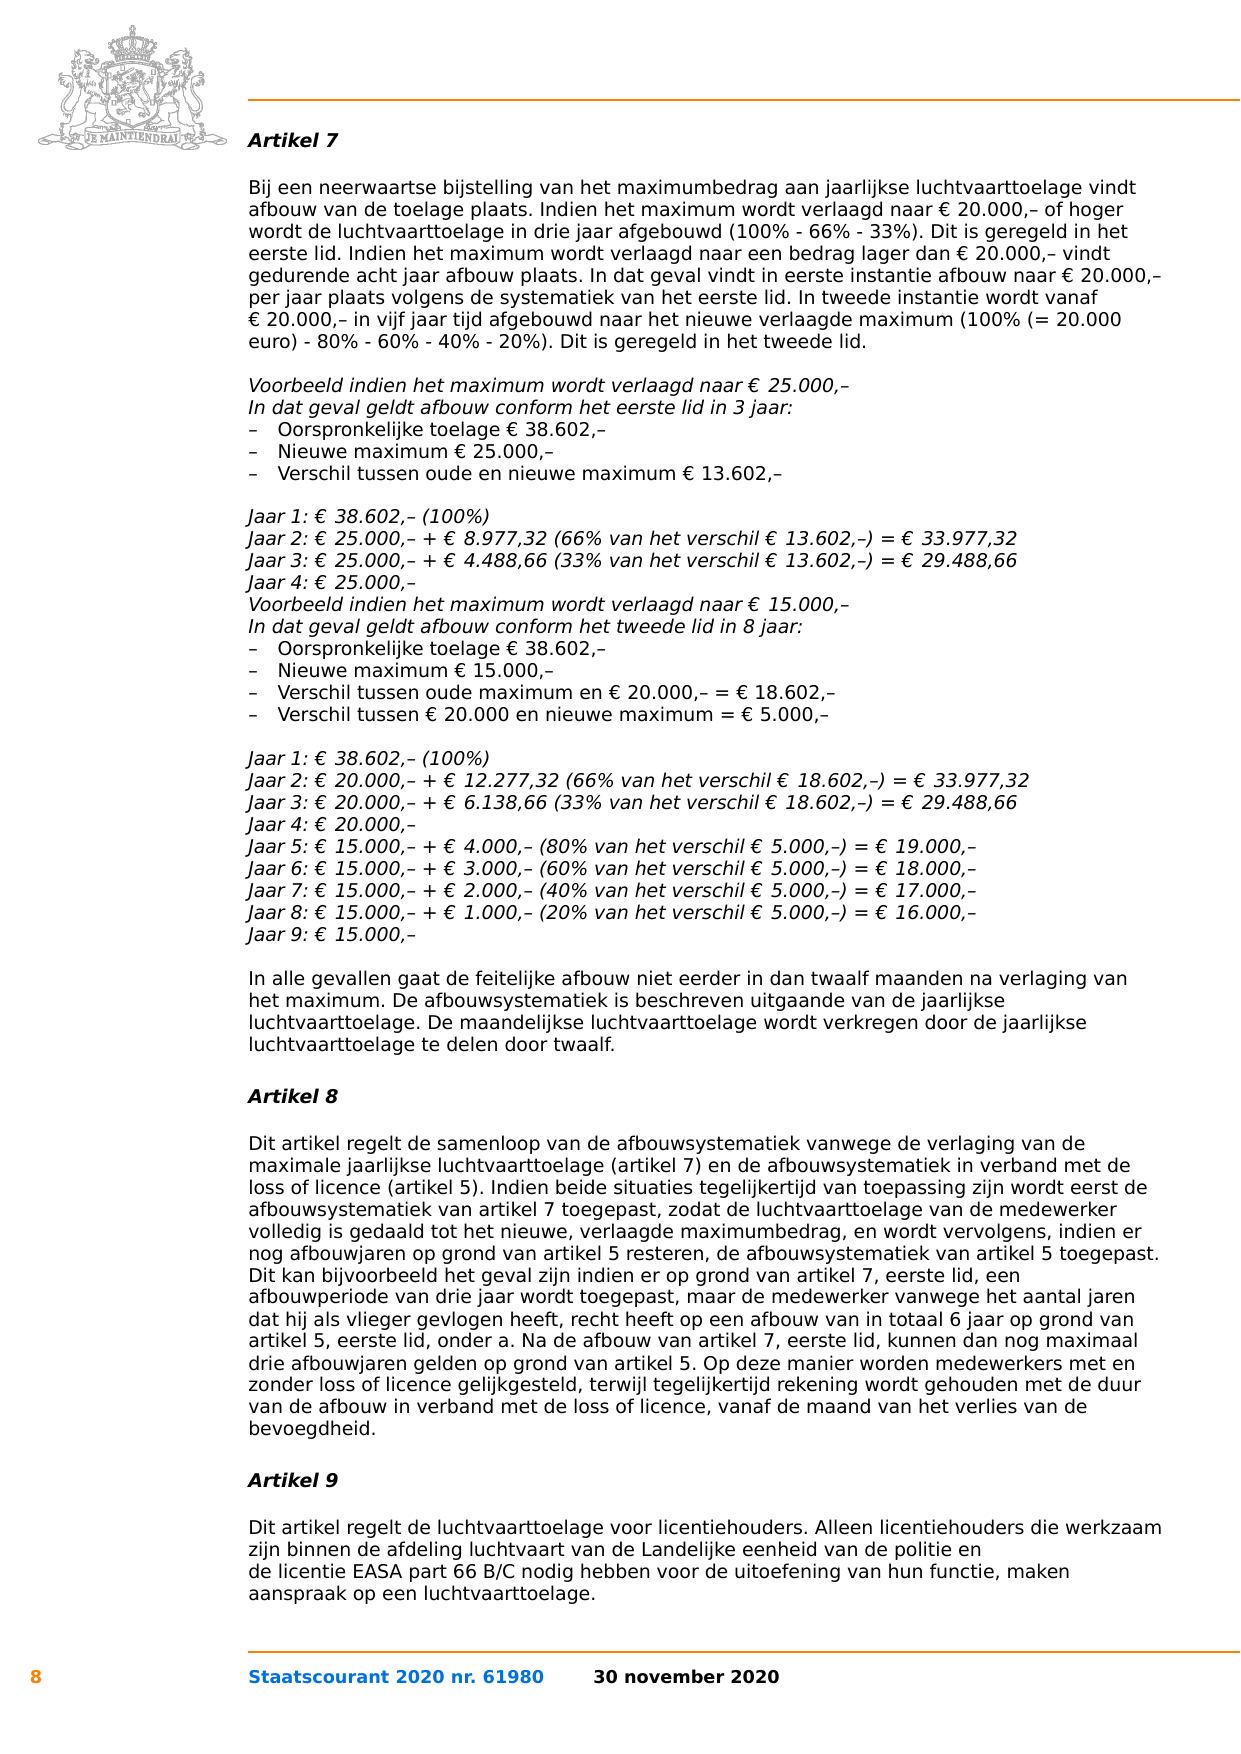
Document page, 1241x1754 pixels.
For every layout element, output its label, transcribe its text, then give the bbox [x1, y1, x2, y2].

text Jaar 2: € 20.000,– + € 12.277,32 (66% van het verschil € 18.602,–) = € 33.977,32 [248, 770, 1163, 792]
subtitle Artikel 7 [248, 130, 1163, 152]
subtitle Artikel 9 [248, 1470, 1163, 1492]
text Jaar 1: € 38.602,– (100%) [248, 748, 1163, 770]
text Jaar 3: € 20.000,– + € 6.138,66 (33% van het verschil € 18.602,–) = € 29.488,66 [248, 792, 1163, 814]
text Jaar 8: € 15.000,– + € 1.000,– (20% van het verschil € 5.000,–) = € 16.000,– [248, 902, 1163, 924]
text Bij een neerwaartse bijstelling van het maximumbedrag aan jaarlijkse luchtvaarttoelage vindt afbouw van de toelage plaats. Indien het maximum wordt verlaagd naar € 20.000,– of hoger wordt de luchtvaarttoelage in drie jaar afgebouwd (100% - 66% - 33%). Dit is geregeld in het eerste lid. Indien het maximum wordt verlaagd naar een bedrag lager dan € 20.000,– vindt gedurende acht jaar afbouw plaats. In dat geval vindt in eerste instantie afbouw naar € 20.000,– per jaar plaats volgens de systematiek van het eerste lid. In tweede instantie wordt vanaf € 20.000,– in vijf jaar tijd afgebouwd naar het nieuwe verlaagde maximum (100% (= 20.000 euro) - 80% - 60% - 40% - 20%). Dit is geregeld in het tweede lid. [248, 177, 1163, 353]
text – Oorspronkelijke toelage € 38.602,– [248, 638, 1163, 660]
text Dit artikel regelt de luchtvaarttoelage voor licentiehouders. Alleen licentiehouders die werkzaam zijn binnen de afdeling luchtvaart van de Landelijke eenheid van de politie en [248, 1517, 1163, 1561]
subtitle Artikel 8 [248, 1086, 1163, 1108]
text In alle gevallen gaat de feitelijke afbouw niet eerder in dan twaalf maanden na verlaging van het maximum. De afbouwsystematiek is beschreven uitgaande van de jaarlijkse luchtvaarttoelage. De maandelijkse luchtvaarttoelage wordt verkregen door de jaarlijkse luchtvaarttoelage te delen door twaalf. [248, 968, 1163, 1056]
text Jaar 2: € 25.000,– + € 8.977,32 (66% van het verschil € 13.602,–) = € 33.977,32 [248, 528, 1163, 550]
text – Verschil tussen oude maximum en € 20.000,– = € 18.602,– [248, 682, 1163, 704]
text In dat geval geldt afbouw conform het tweede lid in 8 jaar: [248, 616, 1163, 638]
text de licentie EASA part 66 B/C nodig hebben voor de uitoefening van hun functie, maken aanspraak op een luchtvaarttoelage. [248, 1561, 1163, 1605]
text Voorbeeld indien het maximum wordt verlaagd naar € 25.000,– [248, 374, 1163, 397]
text Jaar 5: € 15.000,– + € 4.000,– (80% van het verschil € 5.000,–) = € 19.000,– [248, 836, 1163, 858]
text – Oorspronkelijke toelage € 38.602,– [248, 418, 1163, 441]
text Jaar 9: € 15.000,– [248, 924, 1163, 946]
text – Nieuwe maximum € 15.000,– [248, 660, 1163, 682]
text – Nieuwe maximum € 25.000,– [248, 441, 1163, 462]
text Jaar 1: € 38.602,– (100%) [248, 506, 1163, 528]
text Jaar 6: € 15.000,– + € 3.000,– (60% van het verschil € 5.000,–) = € 18.000,– [248, 858, 1163, 880]
text Jaar 3: € 25.000,– + € 4.488,66 (33% van het verschil € 13.602,–) = € 29.488,66 [248, 550, 1163, 572]
text Jaar 7: € 15.000,– + € 2.000,– (40% van het verschil € 5.000,–) = € 17.000,– [248, 880, 1163, 902]
picture [38, 25, 227, 150]
text Jaar 4: € 25.000,– [248, 572, 1163, 594]
text Dit artikel regelt de samenloop van de afbouwsystematiek vanwege de verlaging van de maximale jaarlijkse luchtvaarttoelage (artikel 7) en de afbouwsystematiek in verband met de loss of licence (artikel 5). Indien beide situaties tegelijkertijd van toepassing zijn wordt eerst de afbouwsystematiek van artikel 7 toegepast, zodat de luchtvaarttoelage van de medewerker volledig is gedaald tot het nieuwe, verlaagde maximumbedrag, en wordt vervolgens, indien er nog afbouwjaren op grond van artikel 5 resteren, de afbouwsystematiek van artikel 5 toegepast. Dit kan bijvoorbeeld het geval zijn indien er op grond van artikel 7, eerste lid, een afbouwperiode van drie jaar wordt toegepast, maar de medewerker vanwege het aantal jaren dat hij als vlieger gevlogen heeft, recht heeft op een afbouw van in totaal 6 jaar op grond van artikel 5, eerste lid, onder a. Na de afbouw van artikel 7, eerste lid, kunnen dan nog maximaal drie afbouwjaren gelden op grond van artikel 5. Op deze manier worden medewerkers met en zonder loss of licence gelijkgesteld, terwijl tegelijkertijd rekening wordt gehouden met de duur van de afbouw in verband met de loss of licence, vanaf de maand van het verlies van de bevoegdheid. [248, 1133, 1163, 1440]
text Jaar 4: € 20.000,– [248, 814, 1163, 836]
text Voorbeeld indien het maximum wordt verlaagd naar € 15.000,– [248, 594, 1163, 616]
text – Verschil tussen € 20.000 en nieuwe maximum = € 5.000,– [248, 704, 1163, 726]
text – Verschil tussen oude en nieuwe maximum € 13.602,– [248, 462, 1163, 484]
text In dat geval geldt afbouw conform het eerste lid in 3 jaar: [248, 397, 1163, 418]
